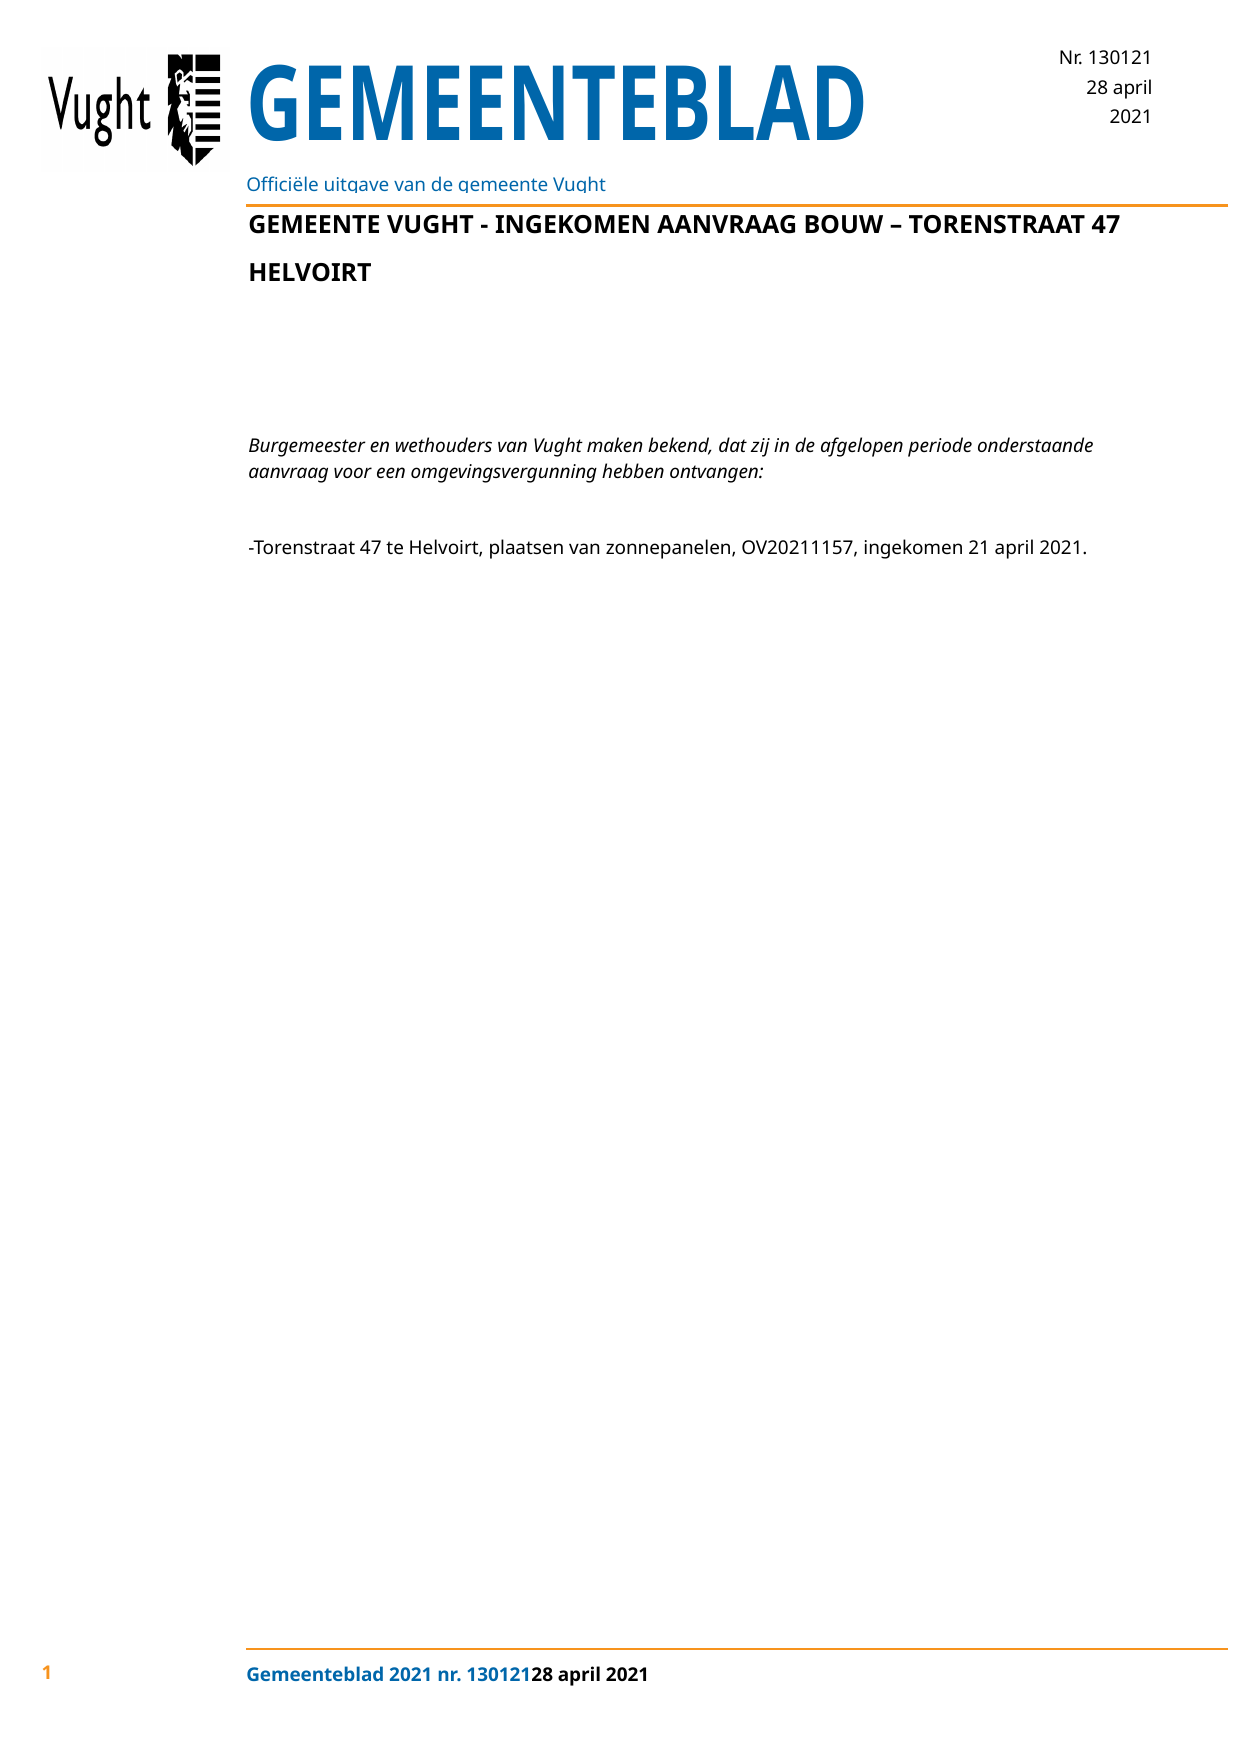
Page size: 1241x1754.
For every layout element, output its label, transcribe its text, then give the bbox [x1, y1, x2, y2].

text Burgemeester en wethouders van Vught maken bekend, dat zij in de afgelopen periode onderstaande aanvraag voor een omgevingsvergunning hebben ontvangen: [248, 432, 1152, 484]
text -Torenstraat 47 te Helvoirt, plaatsen van zonnepanelen, OV20211157, ingekomen 21 april 2021. [248, 534, 1152, 560]
text GEMEENTE VUGHT - INGEKOMEN AANVRAAG BOUW – TORENSTRAAT 47 HELVOIRT [248, 207, 1152, 288]
picture [41, 47, 231, 172]
